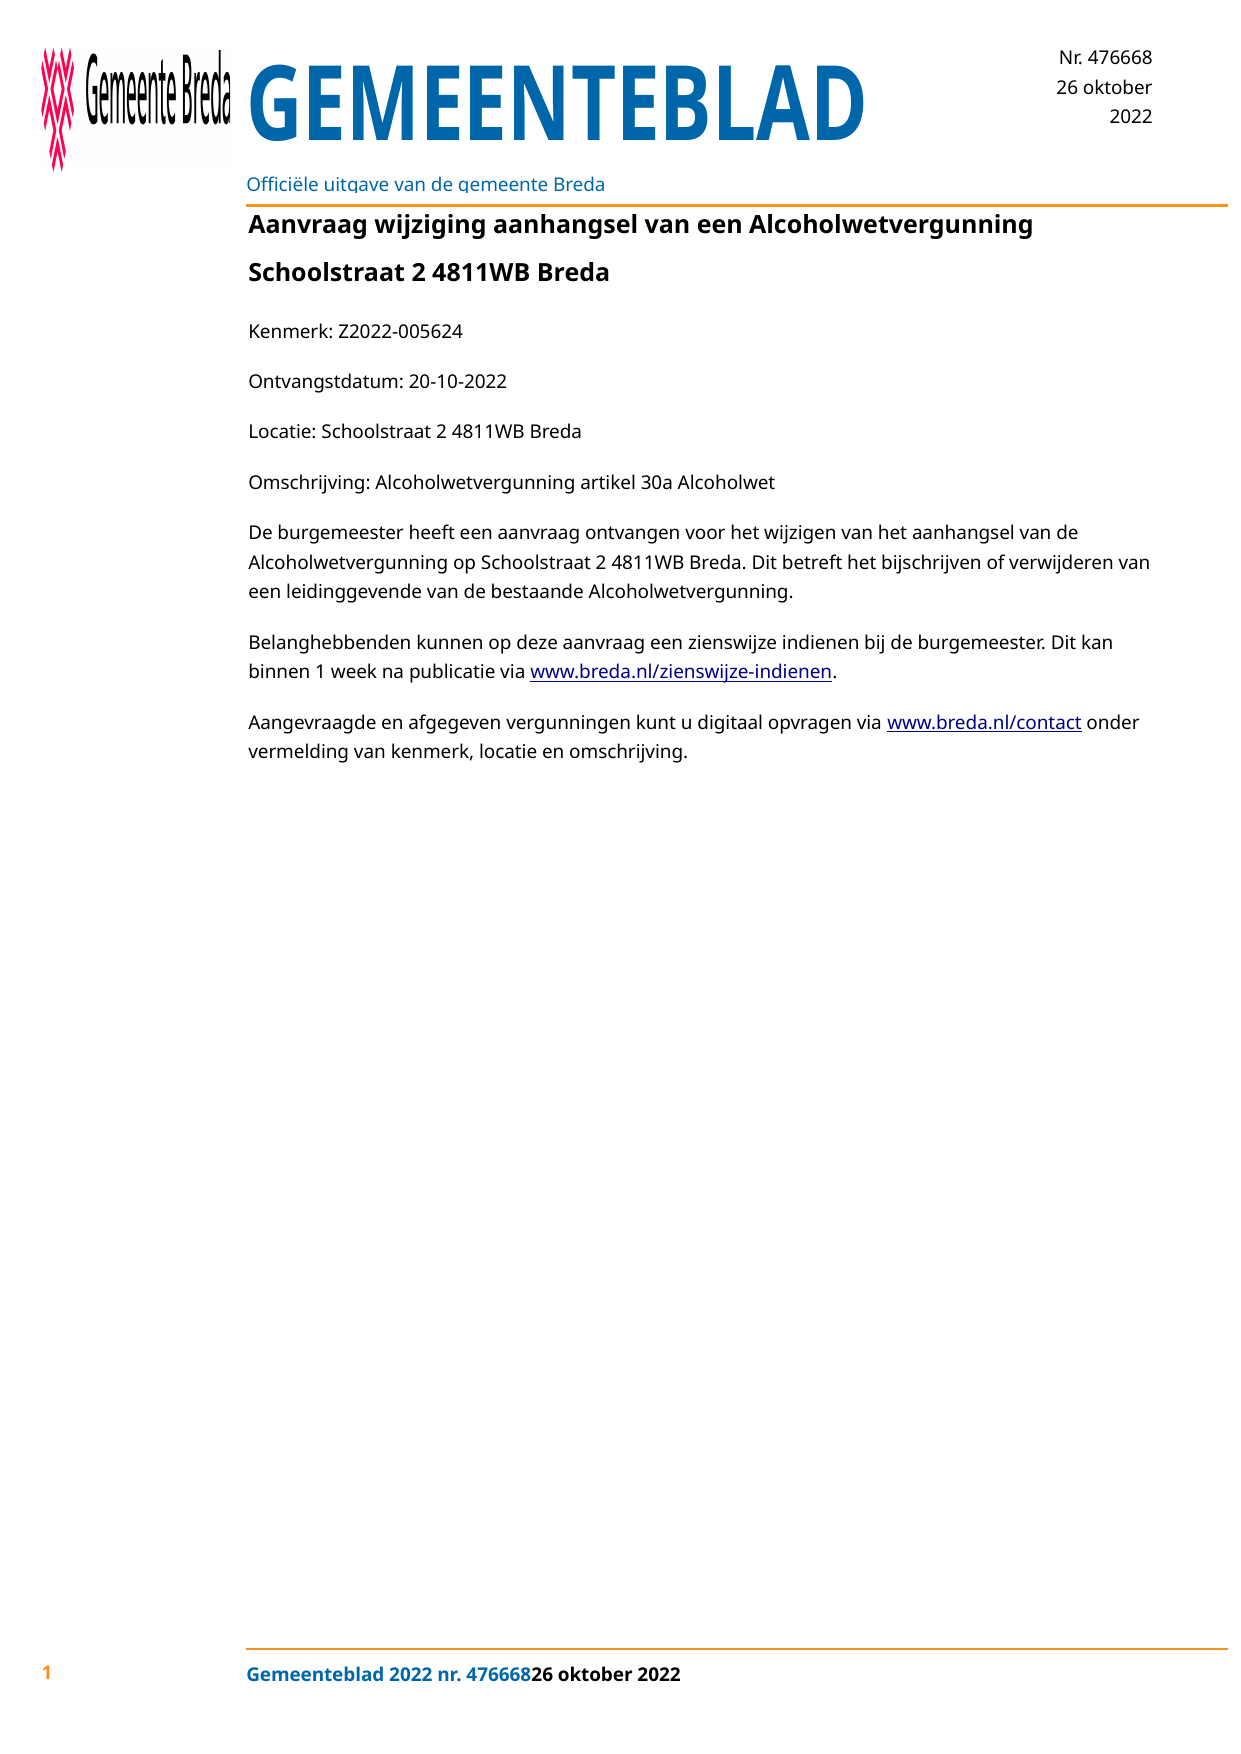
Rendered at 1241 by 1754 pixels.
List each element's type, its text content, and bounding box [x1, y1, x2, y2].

text Kenmerk: Z2022-005624 [248, 318, 1152, 344]
text Aangevraagde en afgegeven vergunningen kunt u digitaal opvragen via www.breda.nl/contact onder vermelding van kenmerk, locatie en omschrijving. [248, 709, 1152, 764]
text De burgemeester heeft een aanvraag ontvangen voor het wijzigen van het aanhangsel van de Alcoholwetvergunning op Schoolstraat 2 4811WB Breda. Dit betreft het bijschrijven of verwijderen van een leidinggevende van de bestaande Alcoholwetvergunning. [248, 519, 1152, 604]
text Ontvangstdatum: 20-10-2022 [248, 368, 1152, 394]
text Omschrijving: Alcoholwetvergunning artikel 30a Alcoholwet [248, 469, 1152, 495]
text Locatie: Schoolstraat 2 4811WB Breda [248, 419, 1152, 444]
text Belanghebbenden kunnen op deze aanvraag een zienswijze indienen bij de burgemeester. Dit kan binnen 1 week na publicatie via www.breda.nl/zienswijze-indienen. [248, 629, 1152, 684]
text Aanvraag wijziging aanhangsel van een Alcoholwetvergunning Schoolstraat 2 4811WB Breda [248, 207, 1152, 288]
picture [41, 47, 231, 172]
